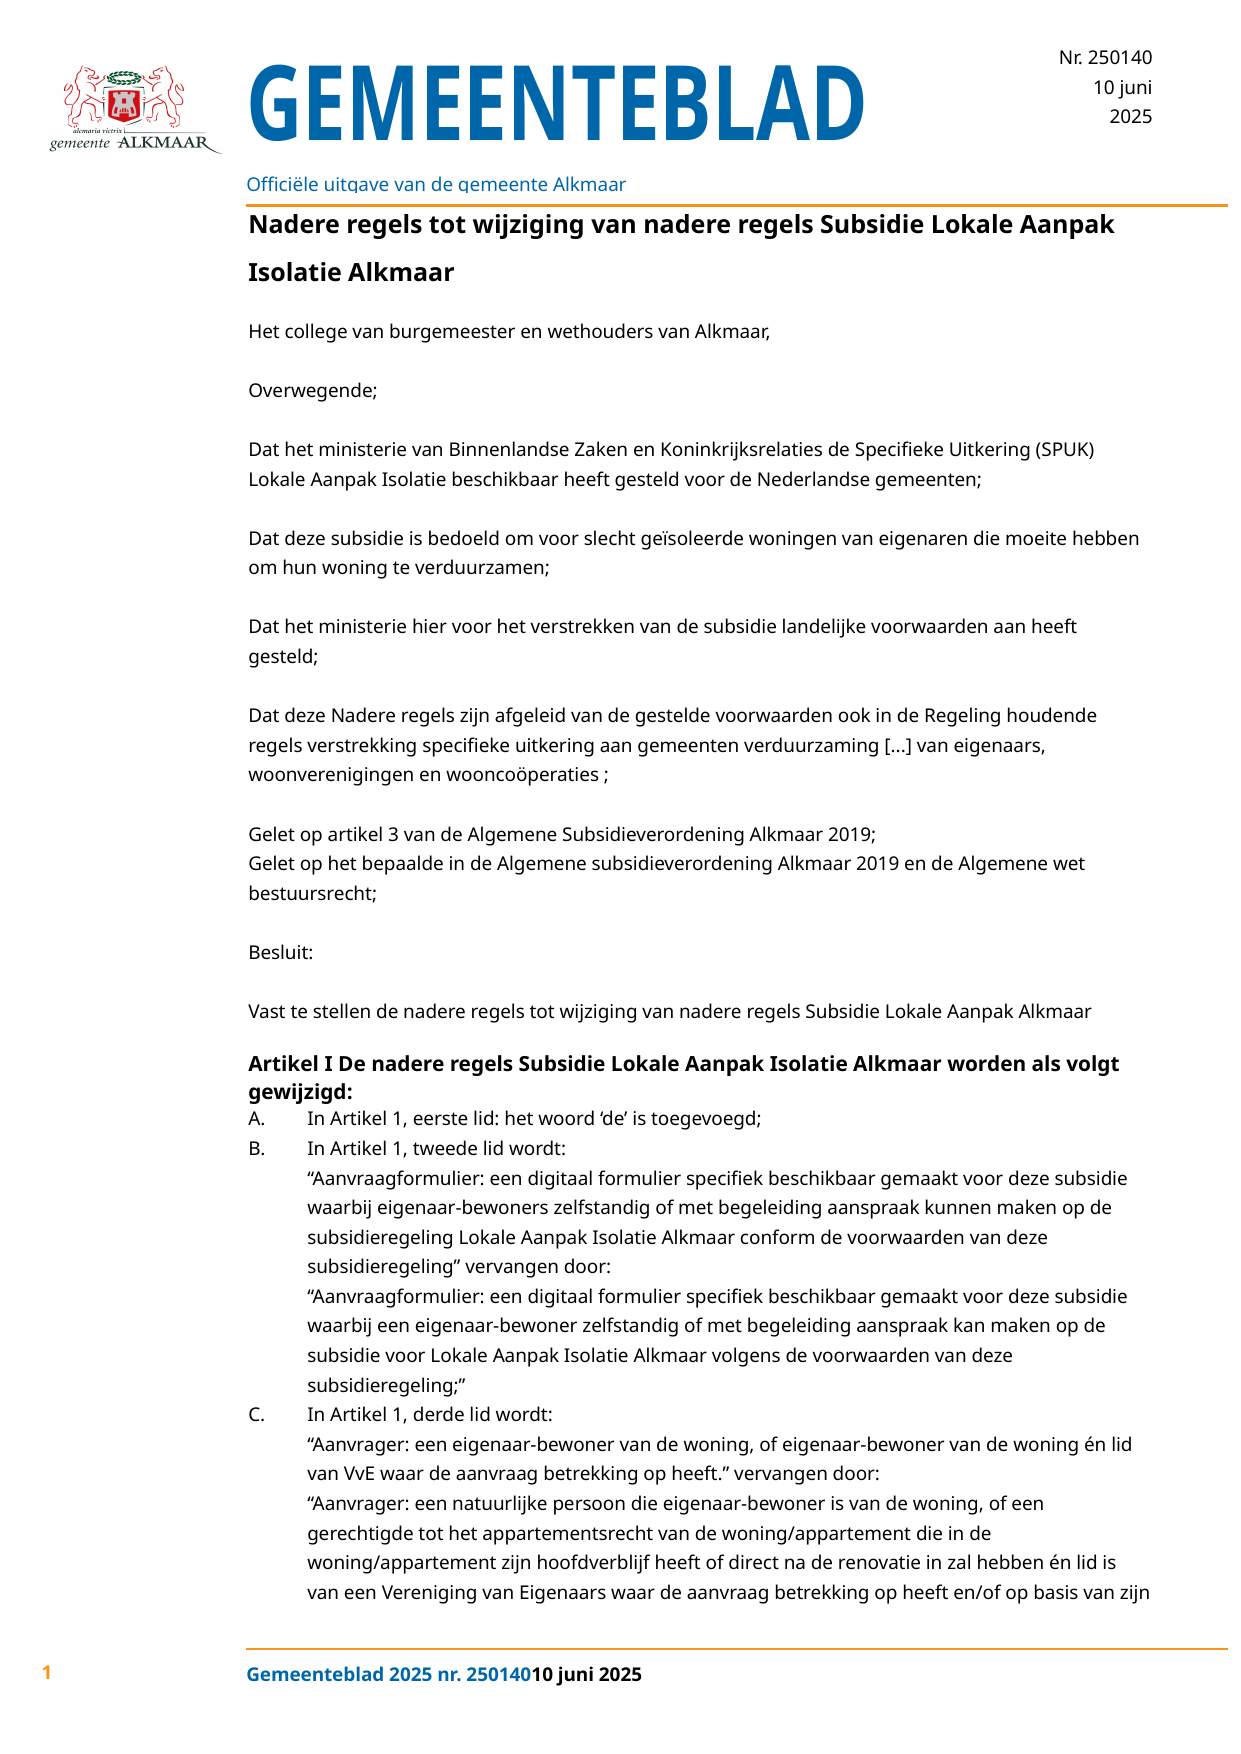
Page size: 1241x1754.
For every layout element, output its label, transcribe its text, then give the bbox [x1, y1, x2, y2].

list “Aanvraagformulier: een digitaal formulier specifiek beschikbaar gemaakt voor deze subsidie waarbij een eigenaar-bewoner zelfstandig of met begeleiding aanspraak kan maken op de subsidie voor Lokale Aanpak Isolatie Alkmaar volgens de voorwaarden van deze subsidieregeling;” [248, 1283, 1152, 1398]
list In Artikel 1, derde lid wordt: [248, 1401, 1152, 1427]
text Dat deze subsidie is bedoeld om voor slecht geïsoleerde woningen van eigenaren die moeite hebben om hun woning te verduurzamen; [248, 525, 1152, 580]
text Artikel I De nadere regels Subsidie Lokale Aanpak Isolatie Alkmaar worden als volgt gewijzigd: [248, 1049, 1152, 1106]
text Dat deze Nadere regels zijn afgeleid van de gestelde voorwaarden ook in de Regeling houdende regels verstrekking specifieke uitkering aan gemeenten verduurzaming [...] van eigenaars, woonverenigingen en wooncoöperaties ; [248, 702, 1152, 787]
text Gelet op het bepaalde in de Algemene subsidieverordening Alkmaar 2019 en de Algemene wet bestuursrecht; [248, 850, 1152, 906]
text Dat het ministerie van Binnenlandse Zaken en Koninkrijksrelaties de Specifieke Uitkering (SPUK) Lokale Aanpak Isolatie beschikbaar heeft gesteld voor de Nederlandse gemeenten; [248, 436, 1152, 492]
text Vast te stellen de nadere regels tot wijziging van nadere regels Subsidie Lokale Aanpak Alkmaar [248, 998, 1152, 1024]
text Gelet op artikel 3 van de Algemene Subsidieverordening Alkmaar 2019; [248, 821, 1152, 847]
list In Artikel 1, tweede lid wordt: [248, 1135, 1152, 1161]
text Besluit: [248, 939, 1152, 965]
text Nadere regels tot wijziging van nadere regels Subsidie Lokale Aanpak Isolatie Alkmaar [248, 207, 1152, 288]
list “Aanvrager: een natuurlijke persoon die eigenaar-bewoner is van de woning, of een gerechtigde tot het appartementsrecht van de woning/appartement die in de woning/appartement zijn hoofdverblijf heeft of direct na de renovatie in zal hebben én lid is van een Vereniging van Eigenaars waar de aanvraag betrekking op heeft en/of op basis van zijn [248, 1490, 1152, 1605]
list “Aanvrager: een eigenaar-bewoner van de woning, of eigenaar-bewoner van de woning én lid van VvE waar de aanvraag betrekking op heeft.” vervangen door: [248, 1431, 1152, 1486]
list “Aanvraagformulier: een digitaal formulier specifiek beschikbaar gemaakt voor deze subsidie waarbij eigenaar-bewoners zelfstandig of met begeleiding aanspraak kunnen maken op de subsidieregeling Lokale Aanpak Isolatie Alkmaar conform de voorwaarden van deze subsidieregeling” vervangen door: [248, 1165, 1152, 1279]
list In Artikel 1, eerste lid: het woord ‘de’ is toegevoegd; [248, 1106, 1152, 1131]
text Dat het ministerie hier voor het verstrekken van de subsidie landelijke voorwaarden aan heeft gesteld; [248, 614, 1152, 669]
text Het college van burgemeester en wethouders van Alkmaar, [248, 318, 1152, 344]
text Overwegende; [248, 377, 1152, 403]
picture [41, 47, 231, 172]
